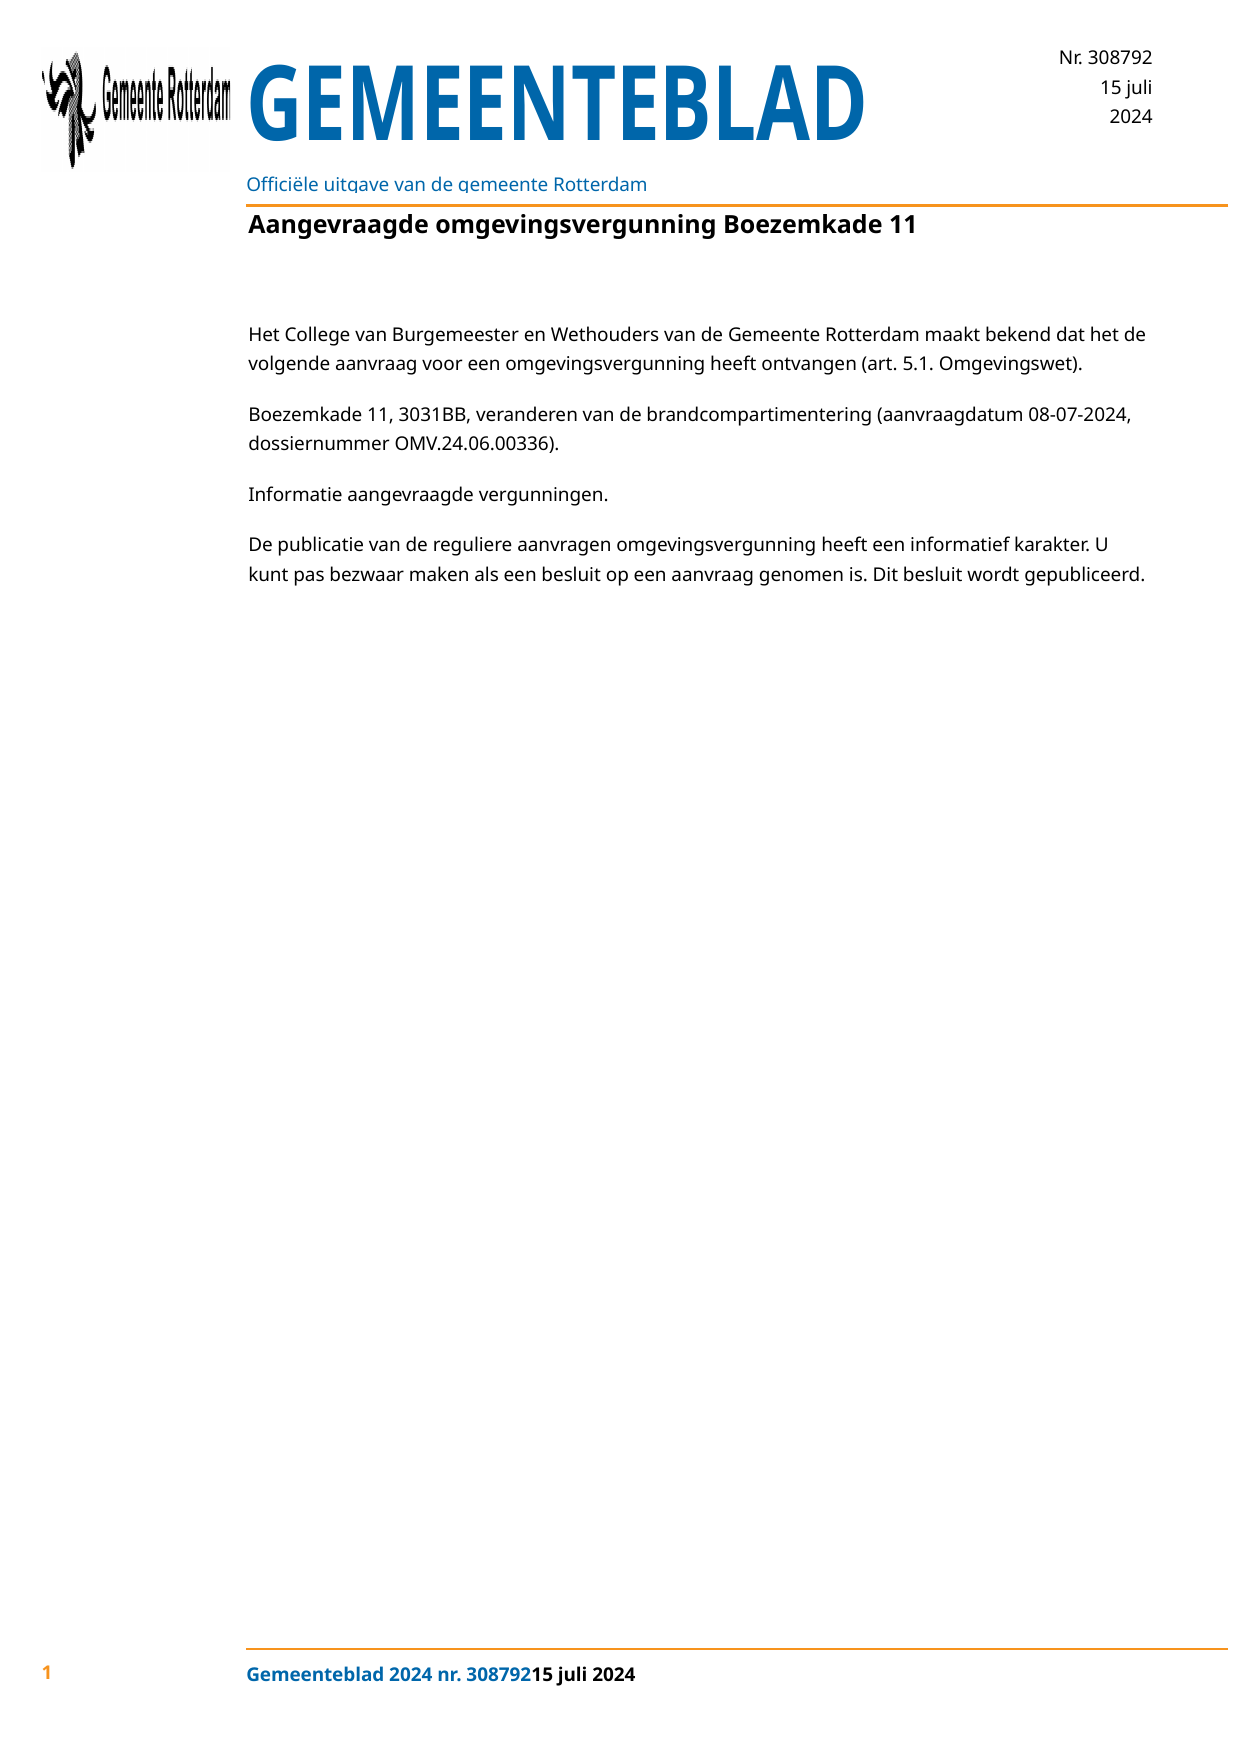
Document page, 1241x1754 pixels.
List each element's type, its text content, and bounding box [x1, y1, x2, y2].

text De publicatie van de reguliere aanvragen omgevingsvergunning heeft een informatief karakter. U kunt pas bezwaar maken als een besluit op een aanvraag genomen is. Dit besluit wordt gepubliceerd. [248, 531, 1152, 586]
text Boezemkade 11, 3031BB, veranderen van de brandcompartimentering (aanvraagdatum 08-07-2024, dossiernummer OMV.24.06.00336). [248, 401, 1152, 456]
picture [41, 47, 231, 172]
text Het College van Burgemeester en Wethouders van de Gemeente Rotterdam maakt bekend dat het de volgende aanvraag voor een omgevingsvergunning heeft ontvangen (art. 5.1. Omgevingswet). [248, 321, 1152, 376]
text Aangevraagde omgevingsvergunning Boezemkade 11 [248, 207, 1152, 241]
text Informatie aangevraagde vergunningen. [248, 481, 1152, 506]
